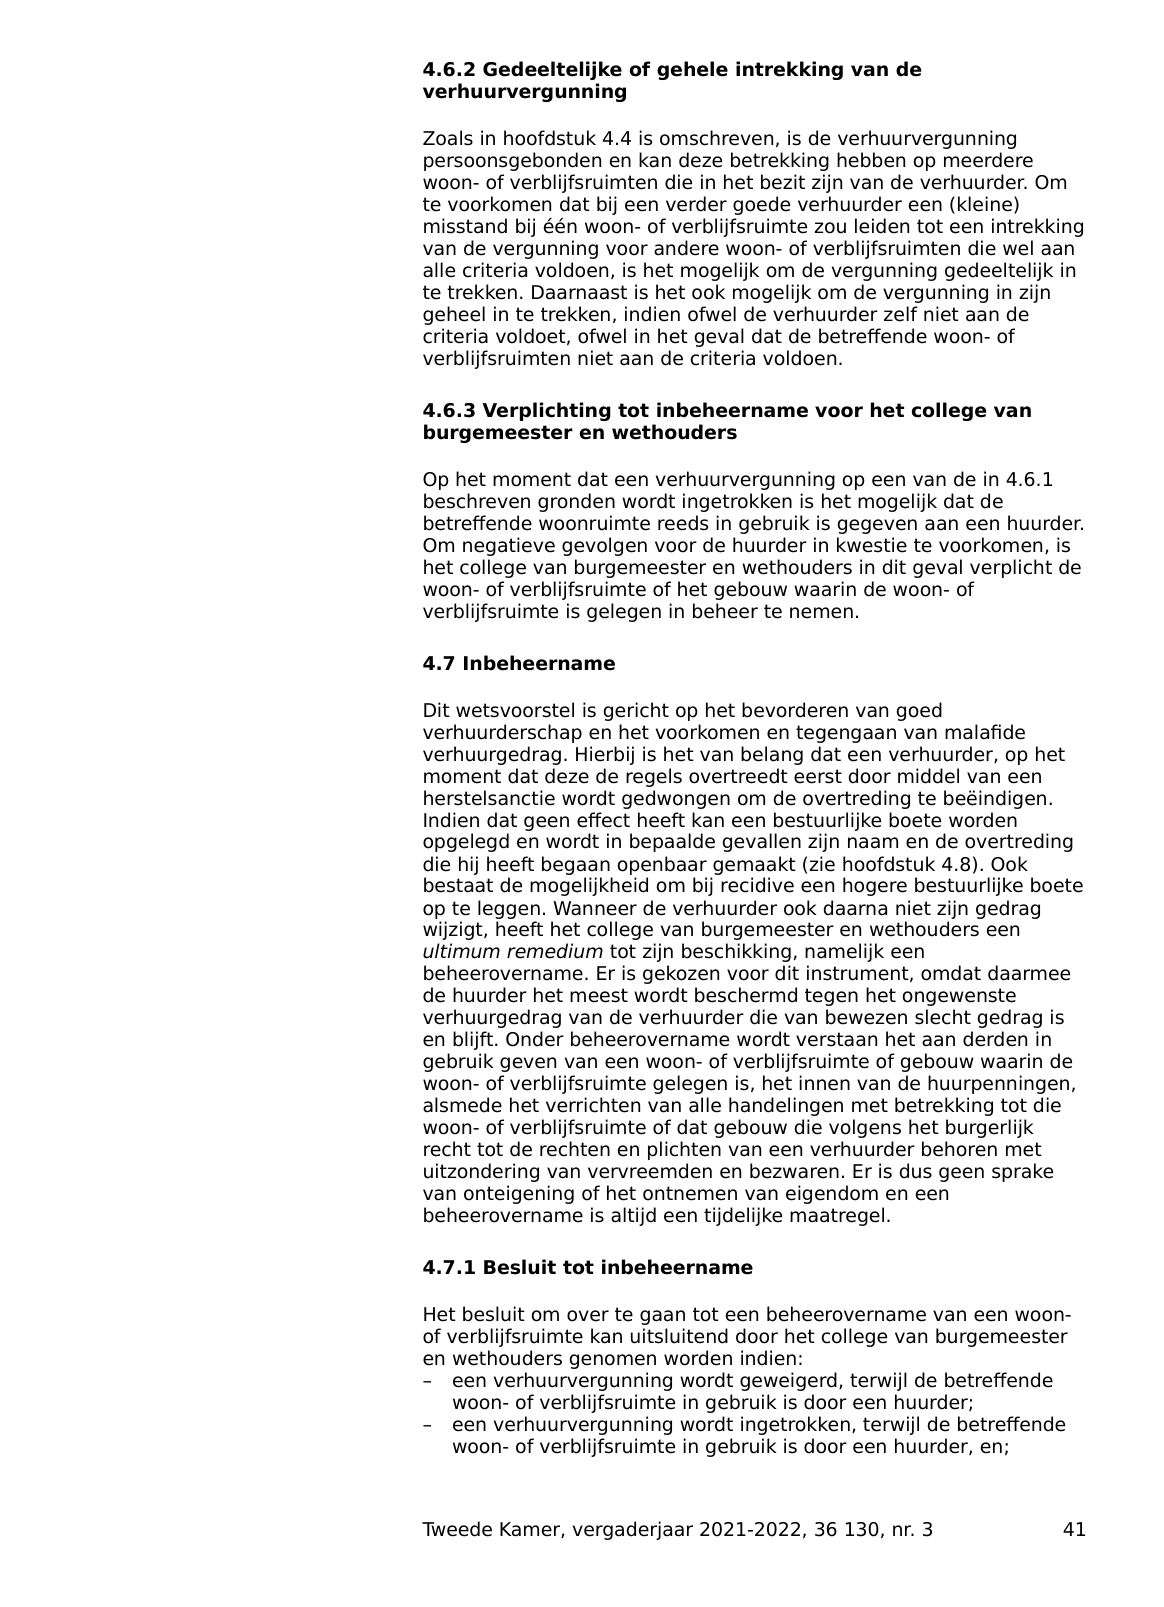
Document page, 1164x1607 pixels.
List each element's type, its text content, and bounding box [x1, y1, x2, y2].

text Het besluit om over te gaan tot een beheerovername van een woon- of verblijfsruimte kan uitsluitend door het college van burgemeester en wethouders genomen worden indien: [422, 1304, 1087, 1370]
subtitle 4.7.1 Besluit tot inbeheername [422, 1257, 1087, 1279]
text – een verhuurvergunning wordt ingetrokken, terwijl de betreffende woon- of verblijfsruimte in gebruik is door een huurder, en; [422, 1414, 1087, 1458]
text Op het moment dat een verhuurvergunning op een van de in 4.6.1 beschreven gronden wordt ingetrokken is het mogelijk dat de betreffende woonruimte reeds in gebruik is gegeven aan een huurder. Om negatieve gevolgen voor de huurder in kwestie te voorkomen, is het college van burgemeester en wethouders in dit geval verplicht de woon- of verblijfsruimte of het gebouw waarin de woon- of verblijfsruimte is gelegen in beheer te nemen. [422, 469, 1087, 623]
subtitle 4.6.3 Verplichting tot inbeheername voor het college van burgemeester en wethouders [422, 400, 1087, 444]
subtitle 4.6.2 Gedeeltelijke of gehele intrekking van de verhuurvergunning [422, 59, 1087, 103]
text Dit wetsvoorstel is gericht op het bevorderen van goed verhuurderschap en het voorkomen en tegengaan van malafide verhuurgedrag. Hierbij is het van belang dat een verhuurder, op het moment dat deze de regels overtreedt eerst door middel van een herstelsanctie wordt gedwongen om de overtreding te beëindigen. Indien dat geen effect heeft kan een bestuurlijke boete worden opgelegd en wordt in bepaalde gevallen zijn naam en de overtreding die hij heeft begaan openbaar gemaakt (zie hoofdstuk 4.8). Ook bestaat de mogelijkheid om bij recidive een hogere bestuurlijke boete op te leggen. Wanneer de verhuurder ook daarna niet zijn gedrag wijzigt, heeft het college van burgemeester en wethouders een ultimum remedium tot zijn beschikking, namelijk een beheerovername. Er is gekozen voor dit instrument, omdat daarmee de huurder het meest wordt beschermd tegen het ongewenste verhuurgedrag van de verhuurder die van bewezen slecht gedrag is en blijft. Onder beheerovername wordt verstaan het aan derden in gebruik geven van een woon- of verblijfsruimte of gebouw waarin de woon- of verblijfsruimte gelegen is, het innen van de huurpenningen, alsmede het verrichten van alle handelingen met betrekking tot die woon- of verblijfsruimte of dat gebouw die volgens het burgerlijk recht tot de rechten en plichten van een verhuurder behoren met uitzondering van vervreemden en bezwaren. Er is dus geen sprake van onteigening of het ontnemen van eigendom en een beheerovername is altijd een tijdelijke maatregel. [422, 699, 1087, 1227]
subtitle 4.7 Inbeheername [422, 653, 1087, 674]
text Zoals in hoofdstuk 4.4 is omschreven, is de verhuurvergunning persoonsgebonden en kan deze betrekking hebben op meerdere woon- of verblijfsruimten die in het bezit zijn van de verhuurder. Om te voorkomen dat bij een verder goede verhuurder een (kleine) misstand bij één woon- of verblijfsruimte zou leiden tot een intrekking van de vergunning voor andere woon- of verblijfsruimten die wel aan alle criteria voldoen, is het mogelijk om de vergunning gedeeltelijk in te trekken. Daarnaast is het ook mogelijk om de vergunning in zijn geheel in te trekken, indien ofwel de verhuurder zelf niet aan de criteria voldoet, ofwel in het geval dat de betreffende woon- of verblijfsruimten niet aan de criteria voldoen. [422, 128, 1087, 370]
text – een verhuurvergunning wordt geweigerd, terwijl de betreffende woon- of verblijfsruimte in gebruik is door een huurder; [422, 1370, 1087, 1414]
